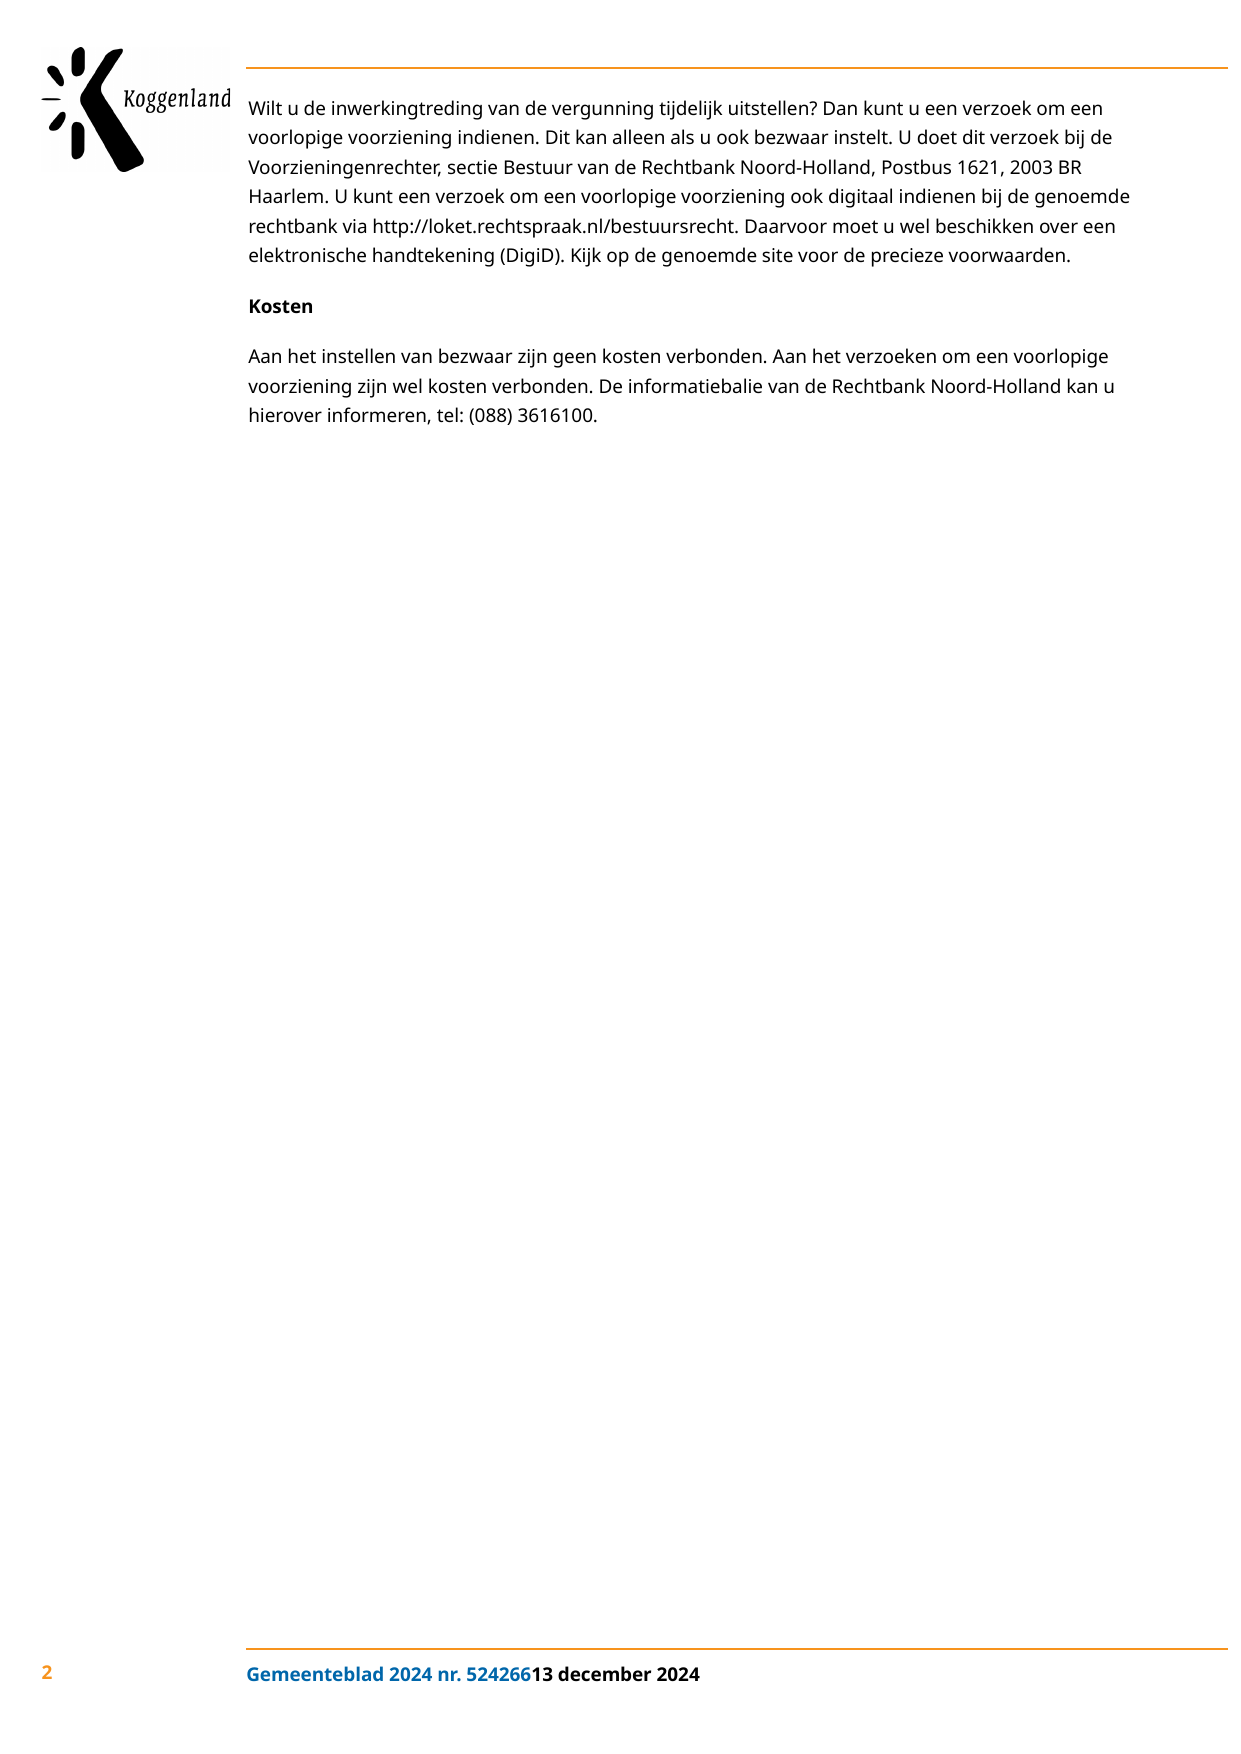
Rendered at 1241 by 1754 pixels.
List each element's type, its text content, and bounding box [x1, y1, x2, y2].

text Kosten [248, 293, 1152, 319]
text Aan het instellen van bezwaar zijn geen kosten verbonden. Aan het verzoeken om een voorlopige voorziening zijn wel kosten verbonden. De informatiebalie van de Rechtbank Noord-Holland kan u hierover informeren, tel: (088) 3616100. [248, 343, 1152, 428]
picture [41, 47, 231, 172]
text Wilt u de inwerkingtreding van de vergunning tijdelijk uitstellen? Dan kunt u een verzoek om een voorlopige voorziening indienen. Dit kan alleen als u ook bezwaar instelt. U doet dit verzoek bij de Voorzieningenrechter, sectie Bestuur van de Rechtbank Noord-Holland, Postbus 1621, 2003 BR Haarlem. U kunt een verzoek om een voorlopige voorziening ook digitaal indienen bij de genoemde rechtbank via http://loket.rechtspraak.nl/bestuursrecht. Daarvoor moet u wel beschikken over een elektronische handtekening (DigiD). Kijk op de genoemde site voor de precieze voorwaarden. [248, 95, 1152, 268]
